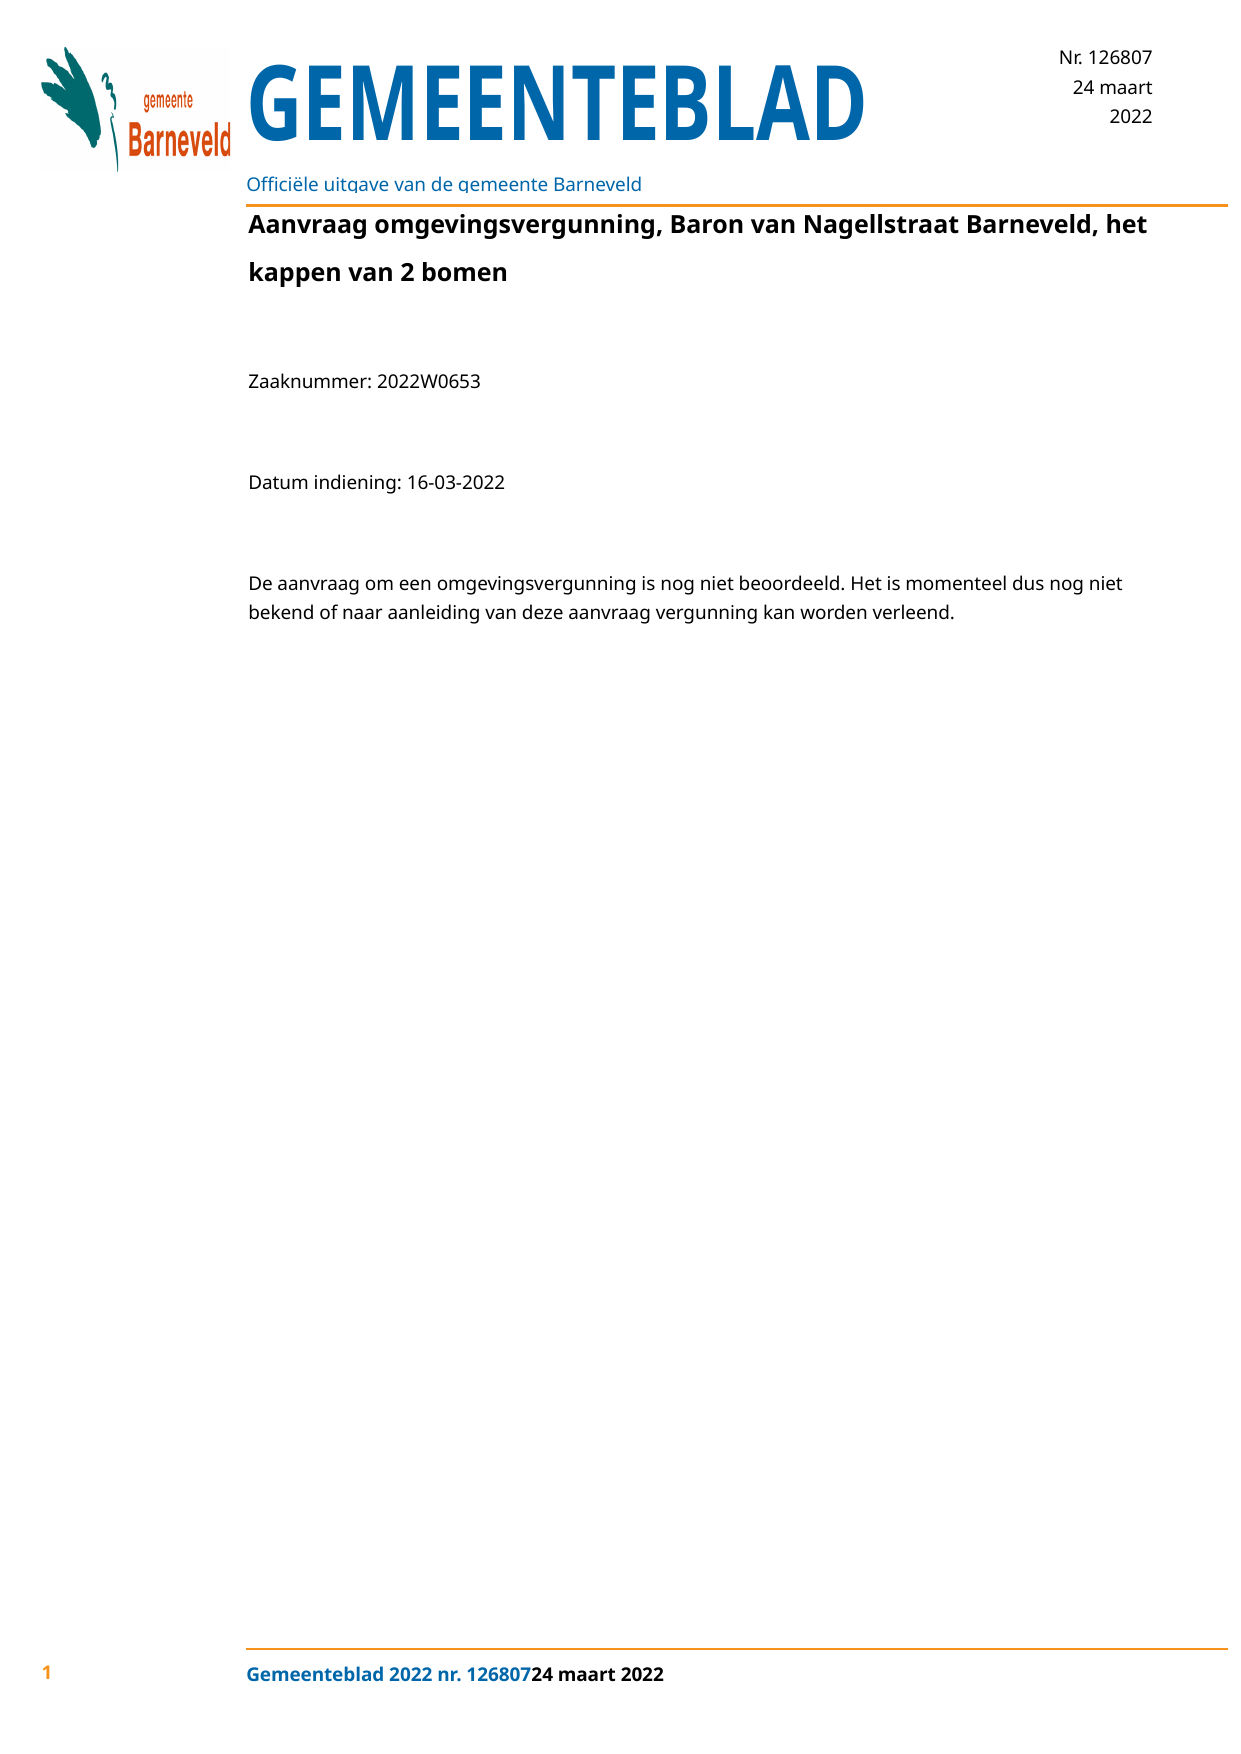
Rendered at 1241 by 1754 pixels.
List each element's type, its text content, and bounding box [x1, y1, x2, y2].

text De aanvraag om een omgevingsvergunning is nog niet beoordeeld. Het is momenteel dus nog niet bekend of naar aanleiding van deze aanvraag vergunning kan worden verleend. [248, 570, 1152, 625]
text Datum indiening: 16-03-2022 [248, 469, 1152, 495]
text Zaaknummer: 2022W0653 [248, 368, 1152, 394]
picture [41, 47, 231, 172]
text Aanvraag omgevingsvergunning, Baron van Nagellstraat Barneveld, het kappen van 2 bomen [248, 207, 1152, 288]
